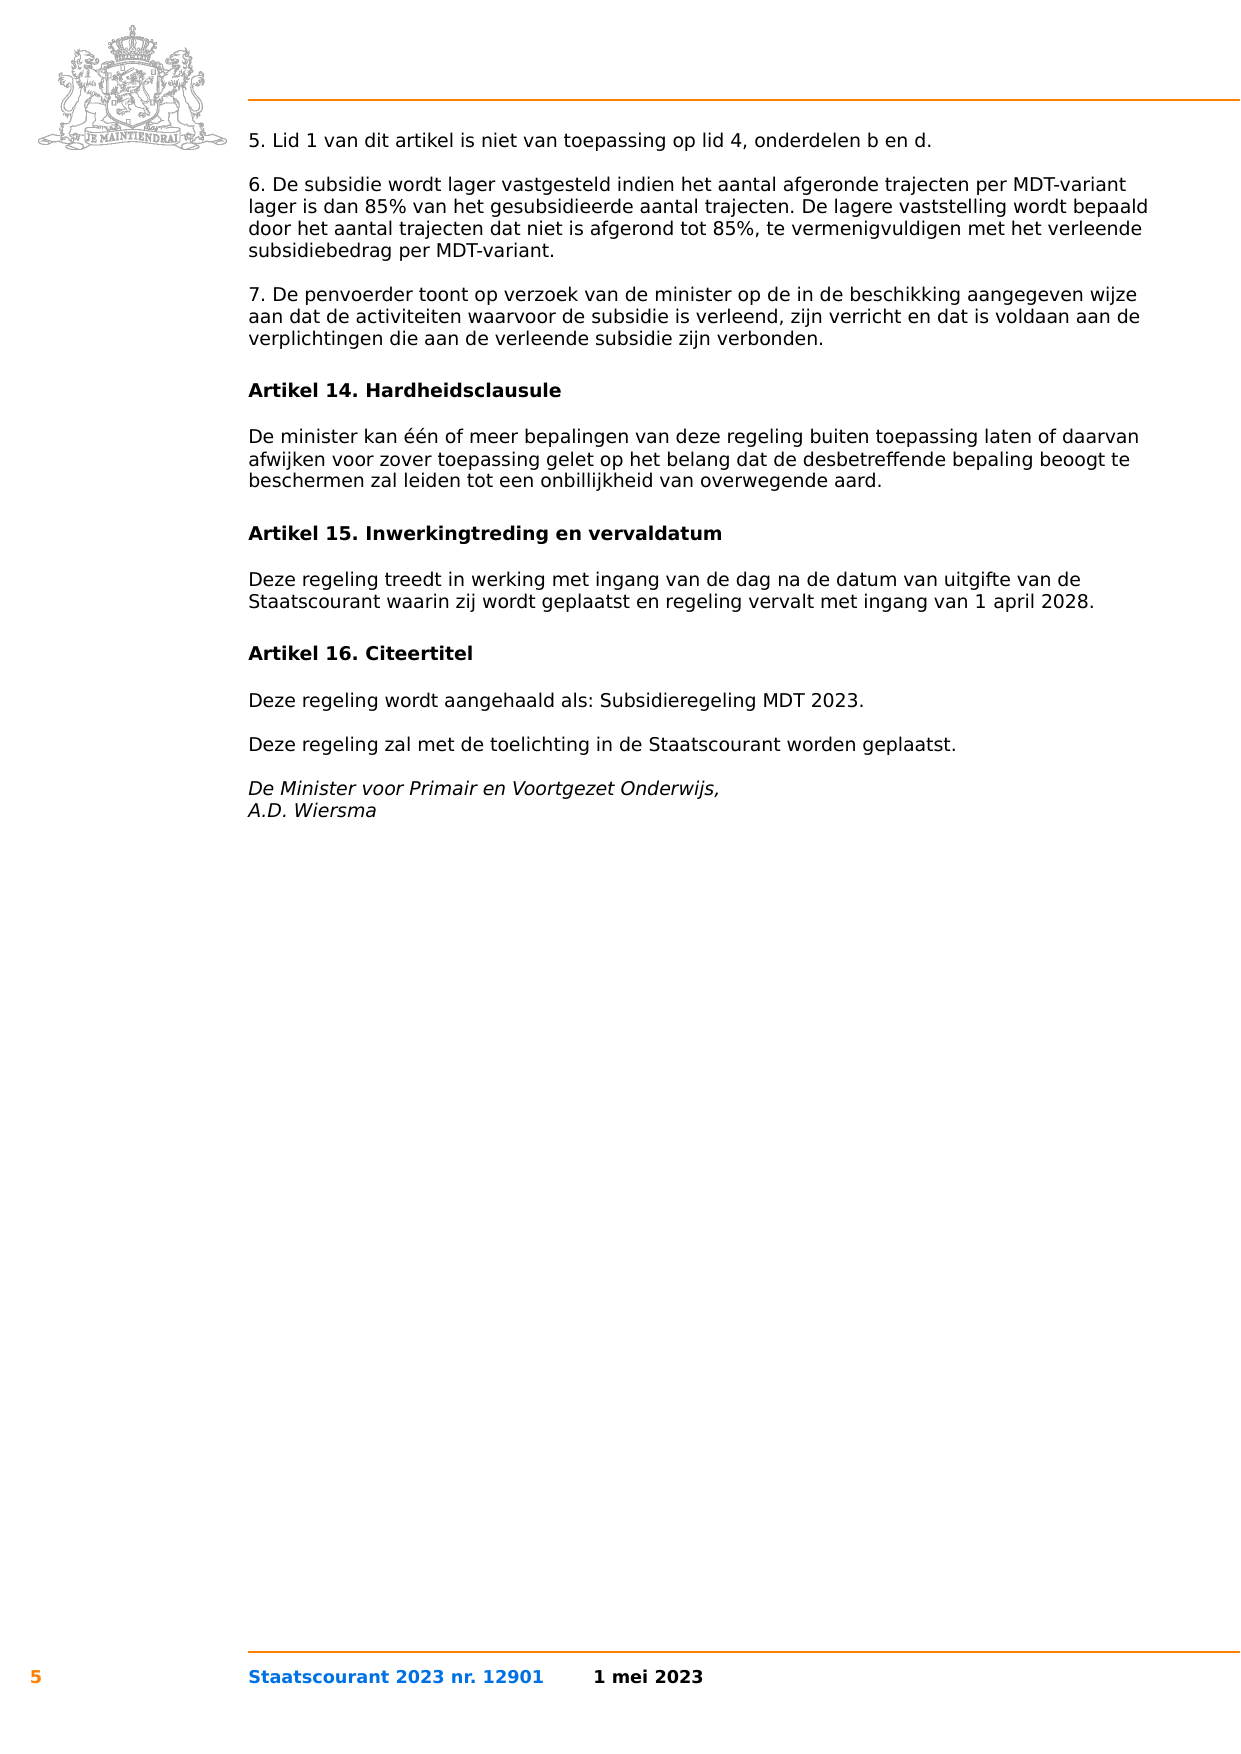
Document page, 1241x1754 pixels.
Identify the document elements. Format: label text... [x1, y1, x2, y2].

subtitle Artikel 14. Hardheidsclausule [248, 379, 1163, 401]
subtitle Artikel 15. Inwerkingtreding en vervaldatum [248, 522, 1163, 544]
text 6. De subsidie wordt lager vastgesteld indien het aantal afgeronde trajecten per MDT-variant lager is dan 85% van het gesubsidieerde aantal trajecten. De lagere vaststelling wordt bepaald door het aantal trajecten dat niet is afgerond tot 85%, te vermenigvuldigen met het verleende subsidiebedrag per MDT-variant. [248, 174, 1163, 262]
text Deze regeling treedt in werking met ingang van de dag na de datum van uitgifte van de Staatscourant waarin zij wordt geplaatst en regeling vervalt met ingang van 1 april 2028. [248, 569, 1163, 613]
picture [38, 25, 227, 150]
text 5. Lid 1 van dit artikel is niet van toepassing op lid 4, onderdelen b en d. [248, 130, 1163, 152]
text De minister kan één of meer bepalingen van deze regeling buiten toepassing laten of daarvan afwijken voor zover toepassing gelet op het belang dat de desbetreffende bepaling beoogt te beschermen zal leiden tot een onbillijkheid van overwegende aard. [248, 426, 1163, 492]
text De Minister voor Primair en Voortgezet Onderwijs, A.D. Wiersma [248, 778, 1163, 822]
text 7. De penvoerder toont op verzoek van de minister op de in de beschikking aangegeven wijze aan dat de activiteiten waarvoor de subsidie is verleend, zijn verricht en dat is voldaan aan de verplichtingen die aan de verleende subsidie zijn verbonden. [248, 283, 1163, 349]
text Deze regeling zal met de toelichting in de Staatscourant worden geplaatst. [248, 734, 1163, 756]
text Deze regeling wordt aangehaald als: Subsidieregeling MDT 2023. [248, 690, 1163, 712]
subtitle Artikel 16. Citeertitel [248, 643, 1163, 665]
